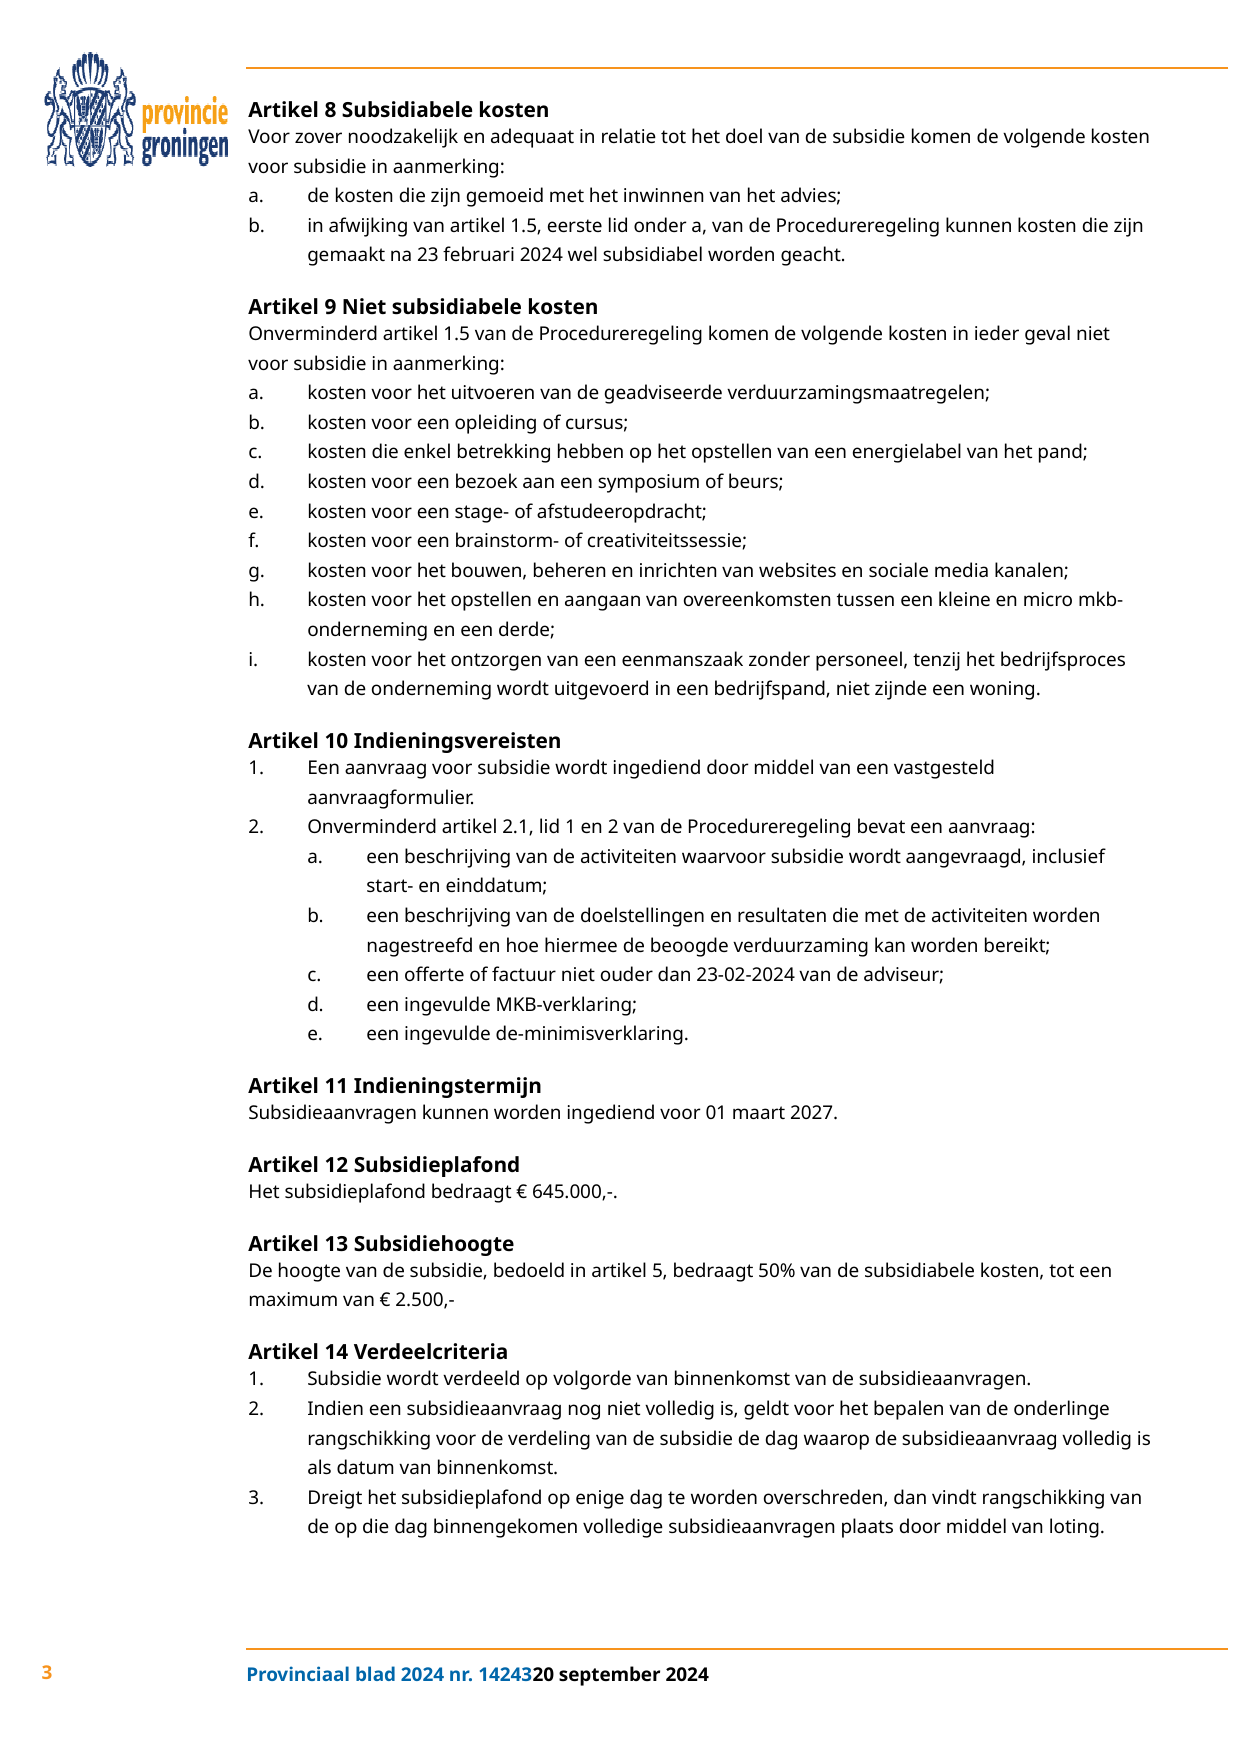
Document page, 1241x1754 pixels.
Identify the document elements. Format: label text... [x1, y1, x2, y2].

text Subsidieaanvragen kunnen worden ingediend voor 01 maart 2027. [248, 1099, 1152, 1125]
list kosten voor het bouwen, beheren en inrichten van websites en sociale media kanalen; [248, 557, 1152, 583]
list een ingevulde MKB-verklaring; [307, 991, 1152, 1017]
list een offerte of factuur niet ouder dan 23-02-2024 van de adviseur; [307, 961, 1152, 987]
list kosten voor een brainstorm- of creativiteitssessie; [248, 527, 1152, 553]
text Artikel 9 Niet subsidiabele kosten [248, 292, 1152, 320]
list de kosten die zijn gemoeid met het inwinnen van het advies; [248, 182, 1152, 208]
text Artikel 14 Verdeelcriteria [248, 1337, 1152, 1366]
list Onverminderd artikel 2.1, lid 1 en 2 van de Procedureregeling bevat een aanvraag: [248, 813, 1152, 839]
text De hoogte van de subsidie, bedoeld in artikel 5, bedraagt 50% van de subsidiabele kosten, tot een maximum van € 2.500,- [248, 1257, 1152, 1312]
list kosten voor een bezoek aan een symposium of beurs; [248, 468, 1152, 494]
text Artikel 13 Subsidiehoogte [248, 1229, 1152, 1257]
list een beschrijving van de doelstellingen en resultaten die met de activiteiten worden nagestreefd en hoe hiermee de beoogde verduurzaming kan worden bereikt; [307, 902, 1152, 957]
text Onverminderd artikel 1.5 van de Procedureregeling komen de volgende kosten in ieder geval niet voor subsidie in aanmerking: [248, 320, 1152, 376]
list een beschrijving van de activiteiten waarvoor subsidie wordt aangevraagd, inclusief start- en einddatum; [307, 843, 1152, 898]
text Voor zover noodzakelijk en adequaat in relatie tot het doel van de subsidie komen de volgende kosten voor subsidie in aanmerking: [248, 123, 1152, 178]
list kosten voor het ontzorgen van een eenmanszaak zonder personeel, tenzij het bedrijfsproces van de onderneming wordt uitgevoerd in een bedrijfspand, niet zijnde een woning. [248, 646, 1152, 701]
list kosten voor een opleiding of cursus; [248, 409, 1152, 435]
text Artikel 12 Subsidieplafond [248, 1150, 1152, 1178]
text Het subsidieplafond bedraagt € 645.000,-. [248, 1178, 1152, 1204]
list kosten voor het uitvoeren van de geadviseerde verduurzamingsmaatregelen; [248, 379, 1152, 405]
text Artikel 11 Indieningstermijn [248, 1071, 1152, 1099]
list een ingevulde de-minimisverklaring. [307, 1021, 1152, 1046]
text Artikel 10 Indieningsvereisten [248, 726, 1152, 754]
list kosten die enkel betrekking hebben op het opstellen van een energielabel van het pand; [248, 439, 1152, 464]
text Artikel 8 Subsidiabele kosten [248, 95, 1152, 123]
list kosten voor een stage- of afstudeeropdracht; [248, 498, 1152, 524]
list kosten voor het opstellen en aangaan van overeenkomsten tussen een kleine en micro mkb- onderneming en een derde; [248, 587, 1152, 642]
list Subsidie wordt verdeeld op volgorde van binnenkomst van de subsidieaanvragen. [248, 1366, 1152, 1391]
list Dreigt het subsidieplafond op enige dag te worden overschreden, dan vindt rangschikking van de op die dag binnengekomen volledige subsidieaanvragen plaats door middel van loting. [248, 1484, 1152, 1539]
list in afwijking van artikel 1.5, eerste lid onder a, van de Procedureregeling kunnen kosten die zijn gemaakt na 23 februari 2024 wel subsidiabel worden geacht. [248, 212, 1152, 267]
list Indien een subsidieaanvraag nog niet volledig is, geldt voor het bepalen van de onderlinge rangschikking voor de verdeling van de subsidie de dag waarop de subsidieaanvraag volledig is als datum van binnenkomst. [248, 1395, 1152, 1480]
list Een aanvraag voor subsidie wordt ingediend door middel van een vastgesteld aanvraagformulier. [248, 754, 1152, 809]
picture [41, 47, 231, 172]
